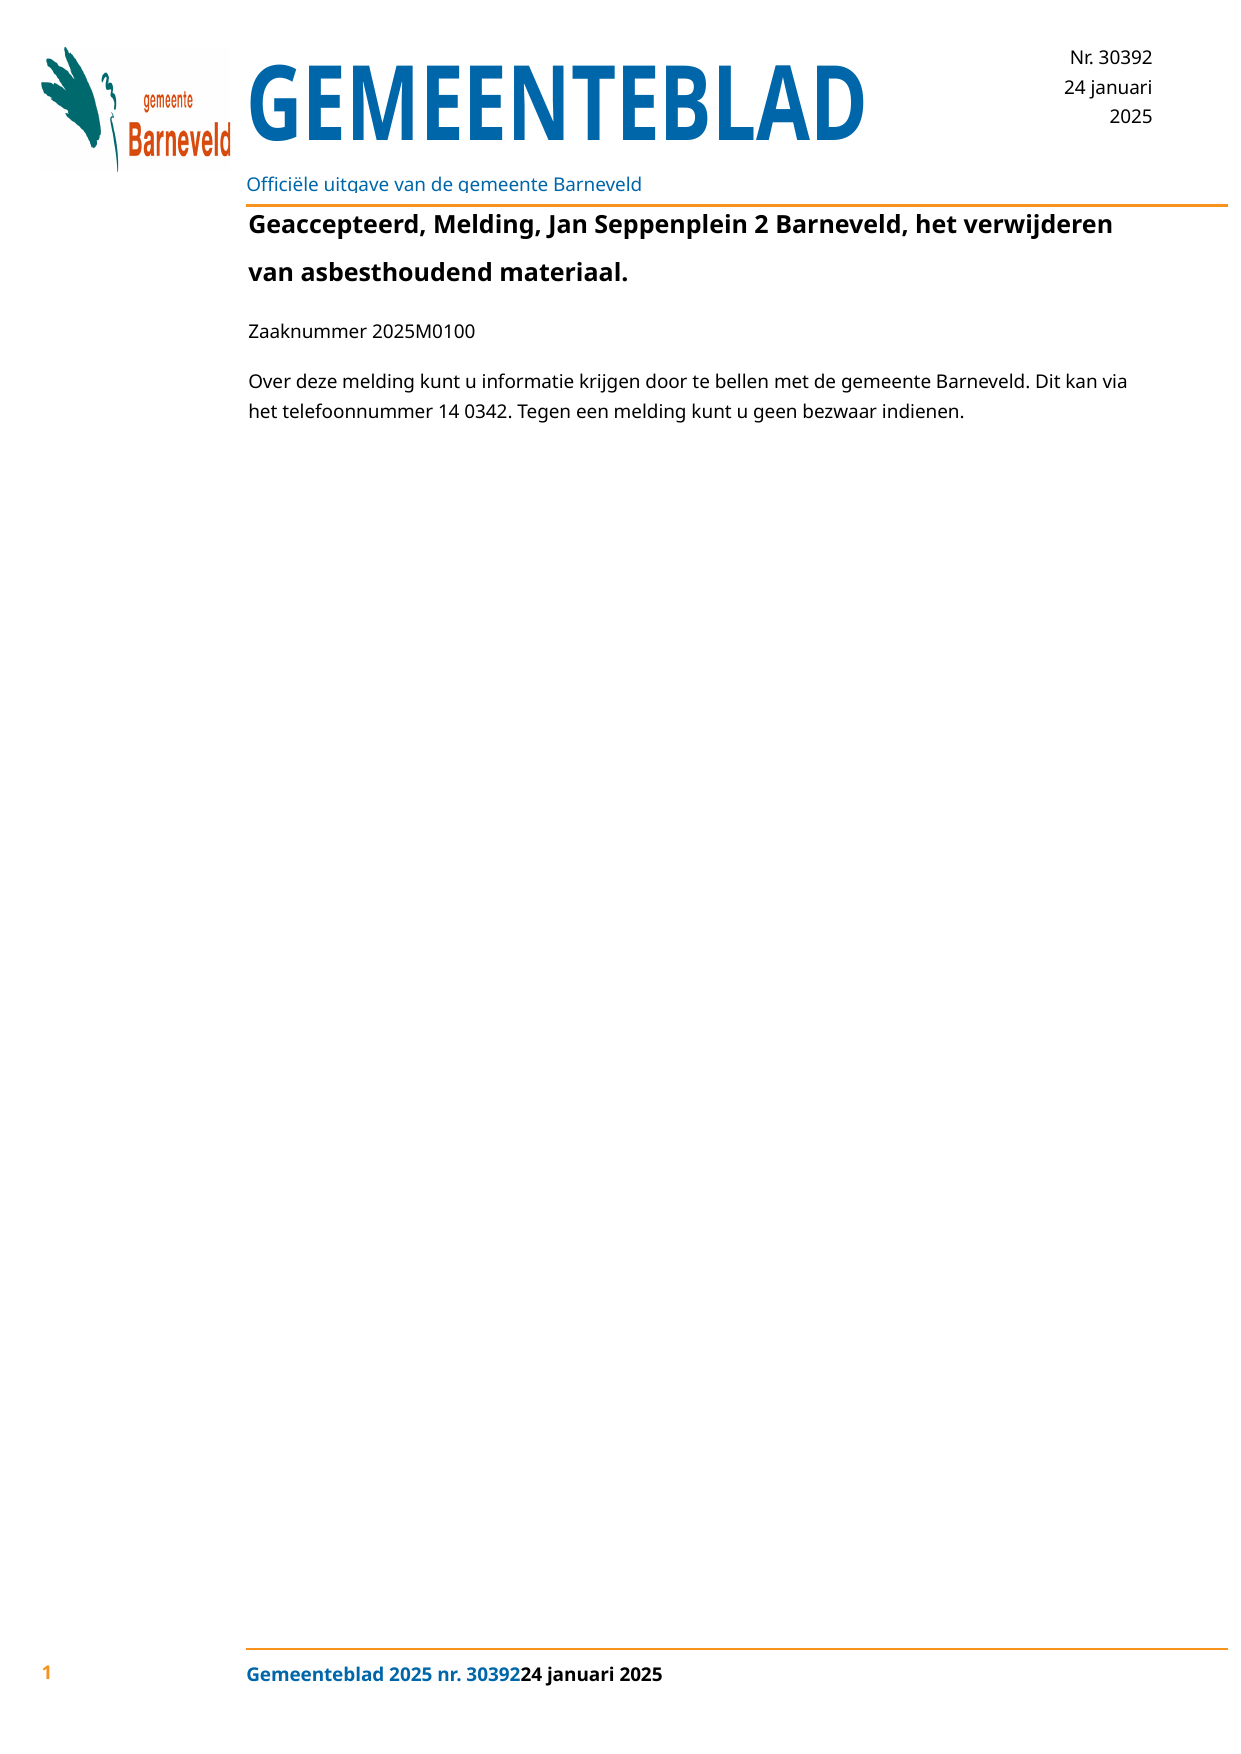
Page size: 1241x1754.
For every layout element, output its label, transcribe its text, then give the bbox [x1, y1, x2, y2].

text Zaaknummer 2025M0100 [248, 318, 1152, 344]
picture [41, 47, 231, 172]
text Over deze melding kunt u informatie krijgen door te bellen met de gemeente Barneveld. Dit kan via het telefoonnummer 14 0342. Tegen een melding kunt u geen bezwaar indienen. [248, 368, 1152, 424]
text Geaccepteerd, Melding, Jan Seppenplein 2 Barneveld, het verwijderen van asbesthoudend materiaal. [248, 207, 1152, 288]
